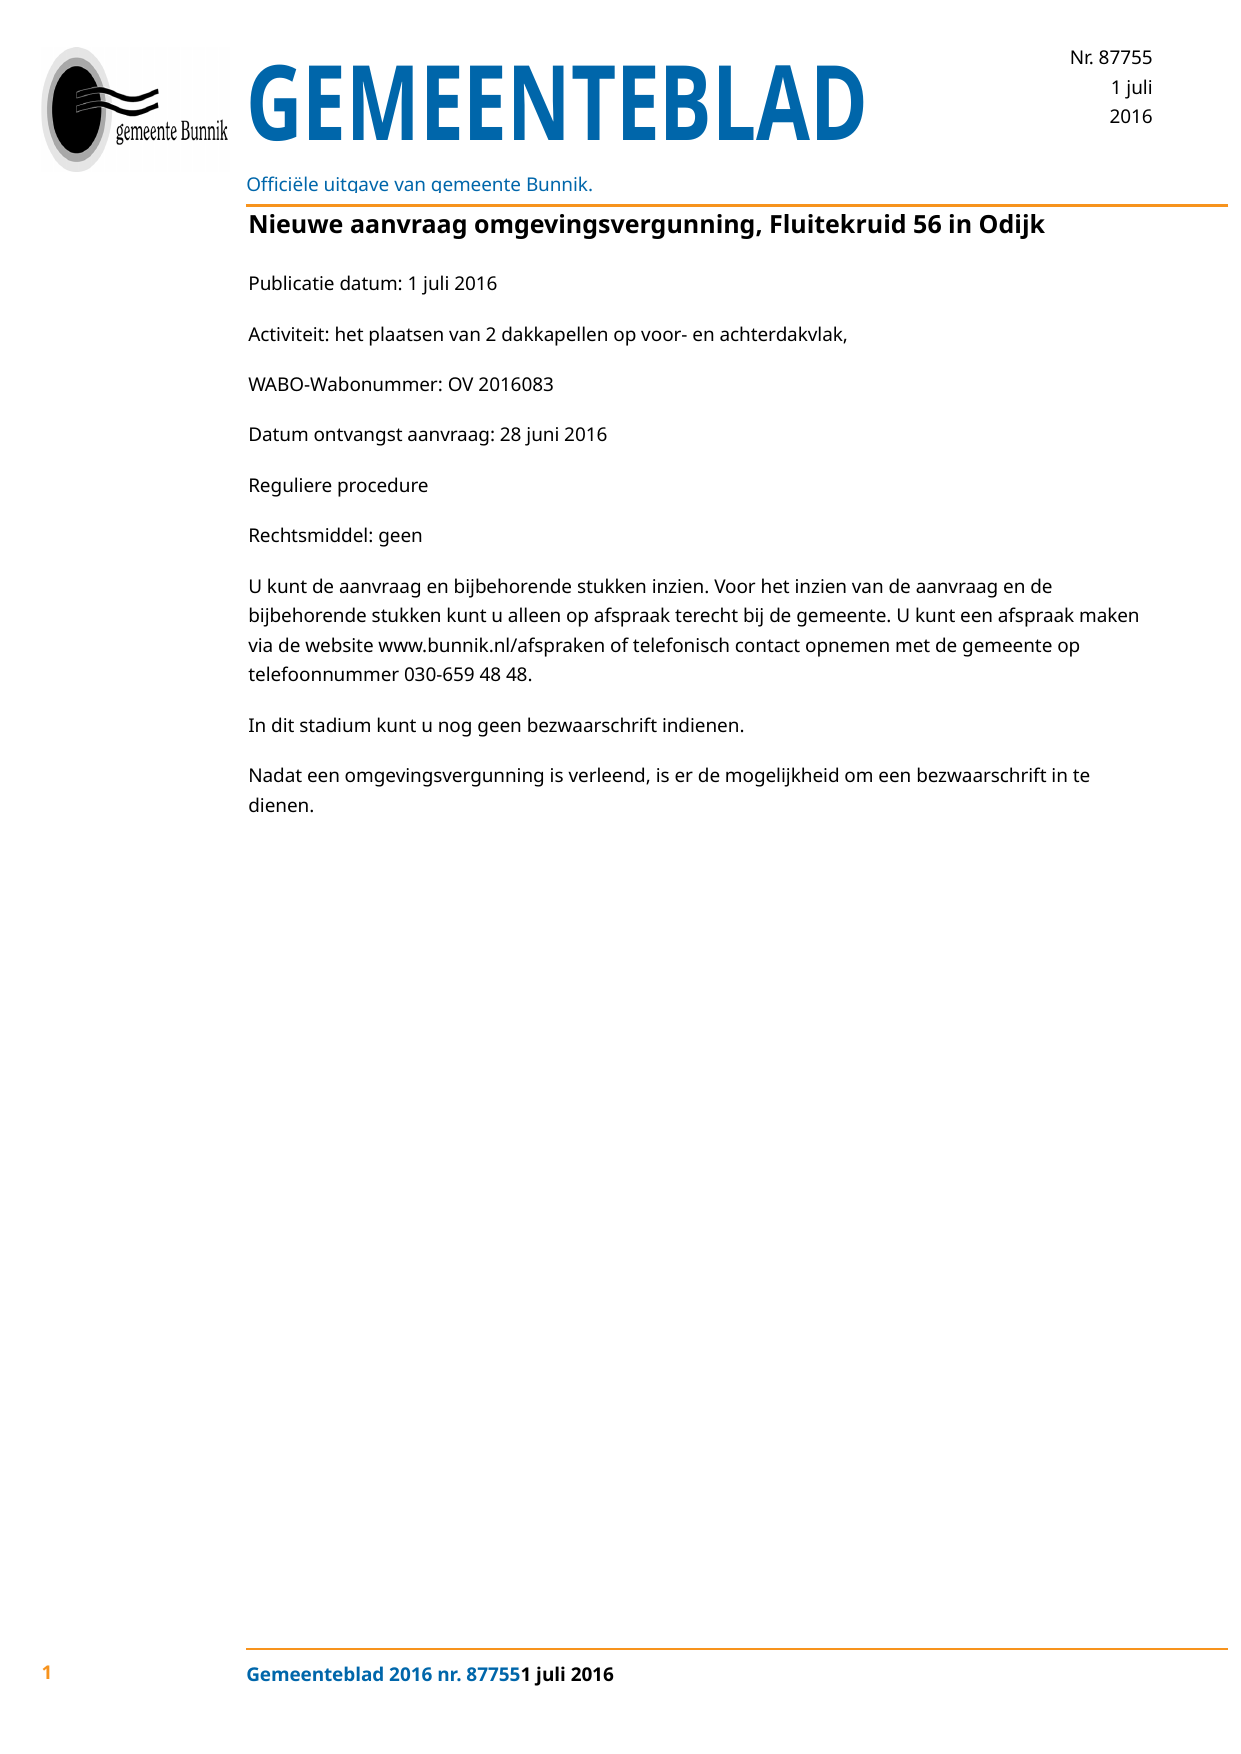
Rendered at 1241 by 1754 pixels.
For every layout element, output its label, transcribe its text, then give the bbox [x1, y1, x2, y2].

text Activiteit: het plaatsen van 2 dakkapellen op voor- en achterdakvlak, [248, 321, 1152, 346]
text U kunt de aanvraag en bijbehorende stukken inzien. Voor het inzien van de aanvraag en de bijbehorende stukken kunt u alleen op afspraak terecht bij de gemeente. U kunt een afspraak maken via de website www.bunnik.nl/afspraken of telefonisch contact opnemen met de gemeente op telefoonnummer 030-659 48 48. [248, 573, 1152, 687]
text In dit stadium kunt u nog geen bezwaarschrift indienen. [248, 712, 1152, 738]
text Nadat een omgevingsvergunning is verleend, is er de mogelijkheid om een bezwaarschrift in te dienen. [248, 762, 1152, 818]
text Rechtsmiddel: geen [248, 522, 1152, 548]
text Nieuwe aanvraag omgevingsvergunning, Fluitekruid 56 in Odijk [248, 207, 1152, 241]
text WABO-Wabonummer: OV 2016083 [248, 371, 1152, 397]
text Reguliere procedure [248, 472, 1152, 498]
text Datum ontvangst aanvraag: 28 juni 2016 [248, 422, 1152, 447]
picture [41, 47, 231, 172]
text Publicatie datum: 1 juli 2016 [248, 270, 1152, 296]
